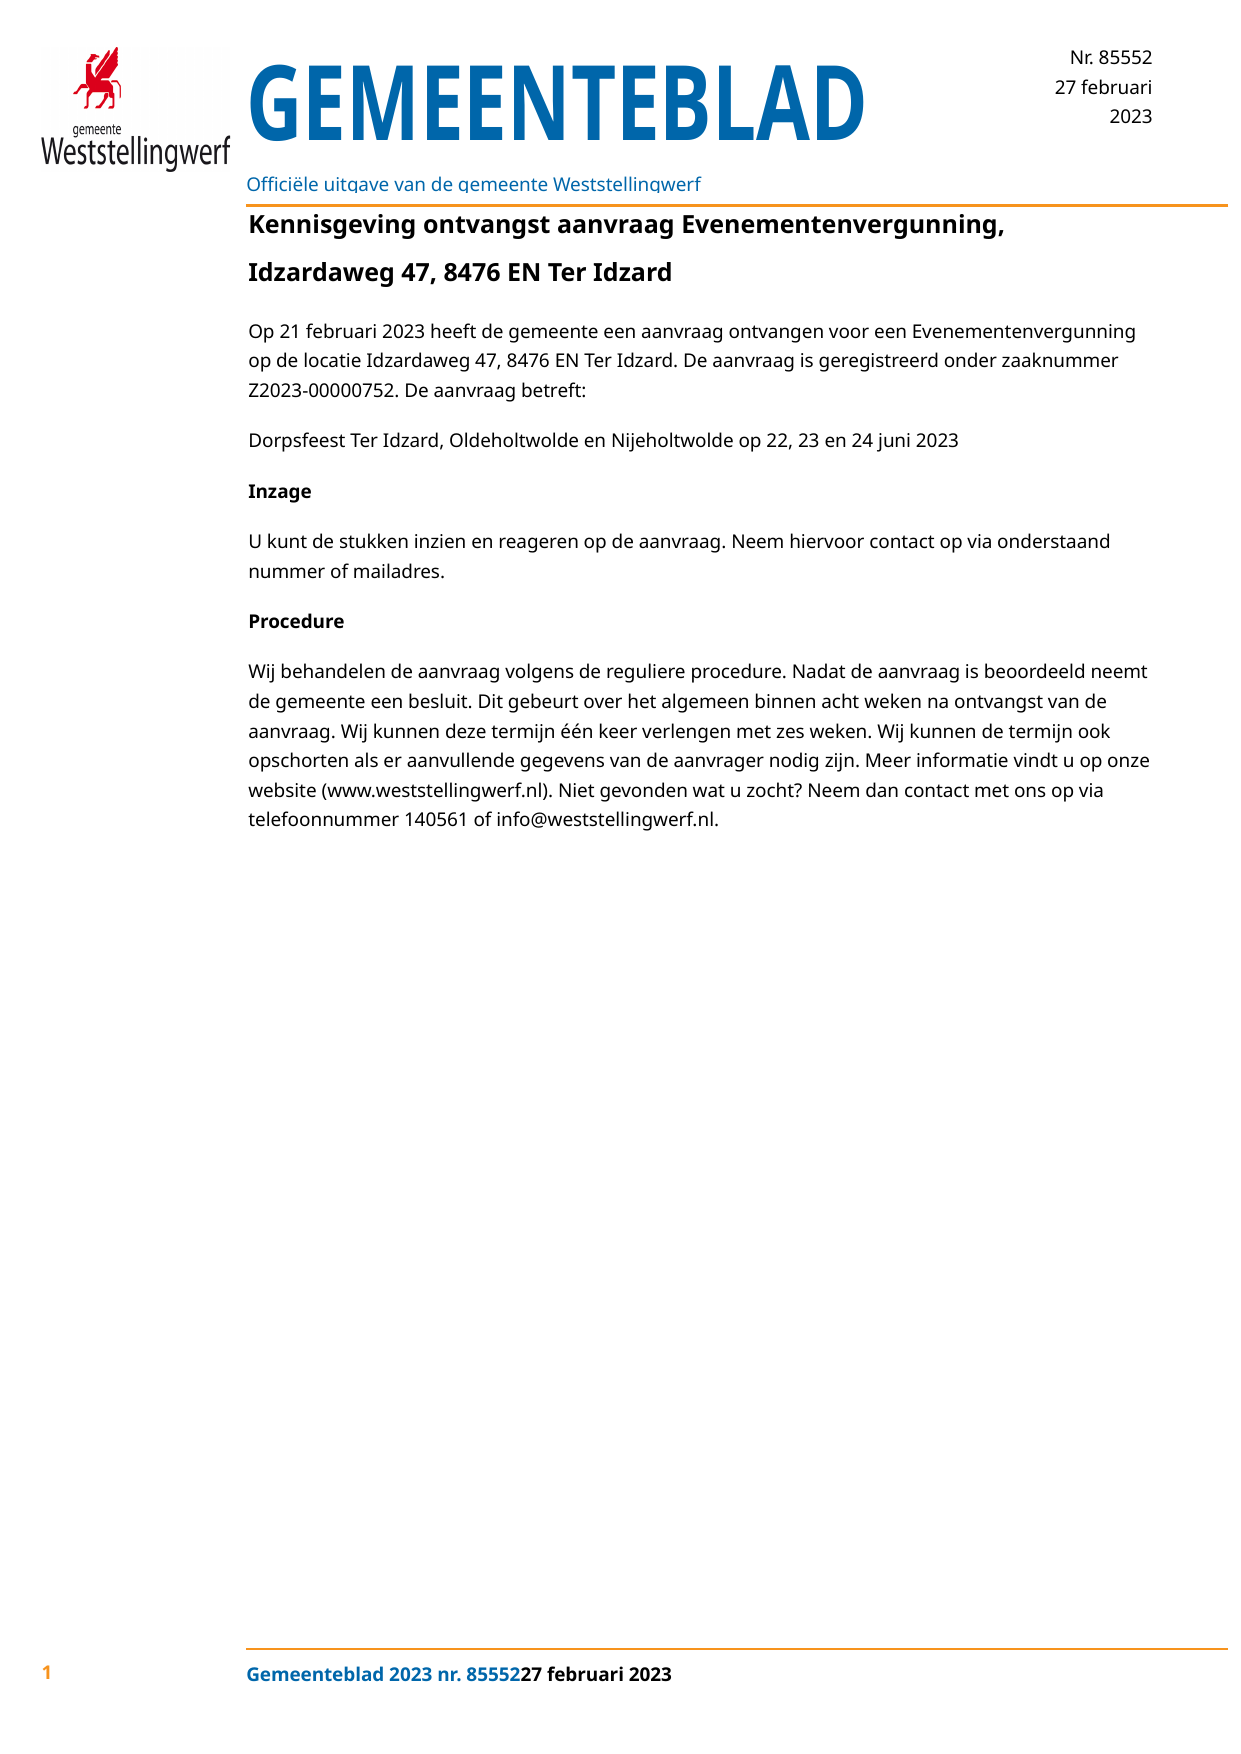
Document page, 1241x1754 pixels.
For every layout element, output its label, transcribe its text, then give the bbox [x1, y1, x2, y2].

text Inzage [248, 478, 1152, 504]
picture [41, 47, 231, 172]
text Kennisgeving ontvangst aanvraag Evenementenvergunning, Idzardaweg 47, 8476 EN Ter Idzard [248, 207, 1152, 288]
text Wij behandelen de aanvraag volgens de reguliere procedure. Nadat de aanvraag is beoordeeld neemt de gemeente een besluit. Dit gebeurt over het algemeen binnen acht weken na ontvangst van de aanvraag. Wij kunnen deze termijn één keer verlengen met zes weken. Wij kunnen de termijn ook opschorten als er aanvullende gegevens van de aanvrager nodig zijn. Meer informatie vindt u op onze website (www.weststellingwerf.nl). Niet gevonden wat u zocht? Neem dan contact met ons op via telefoonnummer 140561 of info@weststellingwerf.nl. [248, 659, 1152, 832]
text Op 21 februari 2023 heeft de gemeente een aanvraag ontvangen voor een Evenementenvergunning op de locatie Idzardaweg 47, 8476 EN Ter Idzard. De aanvraag is geregistreerd onder zaaknummer Z2023-00000752. De aanvraag betreft: [248, 318, 1152, 403]
text U kunt de stukken inzien en reageren op de aanvraag. Neem hiervoor contact op via onderstaand nummer of mailadres. [248, 528, 1152, 584]
text Dorpsfeest Ter Idzard, Oldeholtwolde en Nijeholtwolde op 22, 23 en 24 juni 2023 [248, 427, 1152, 453]
text Procedure [248, 608, 1152, 634]
